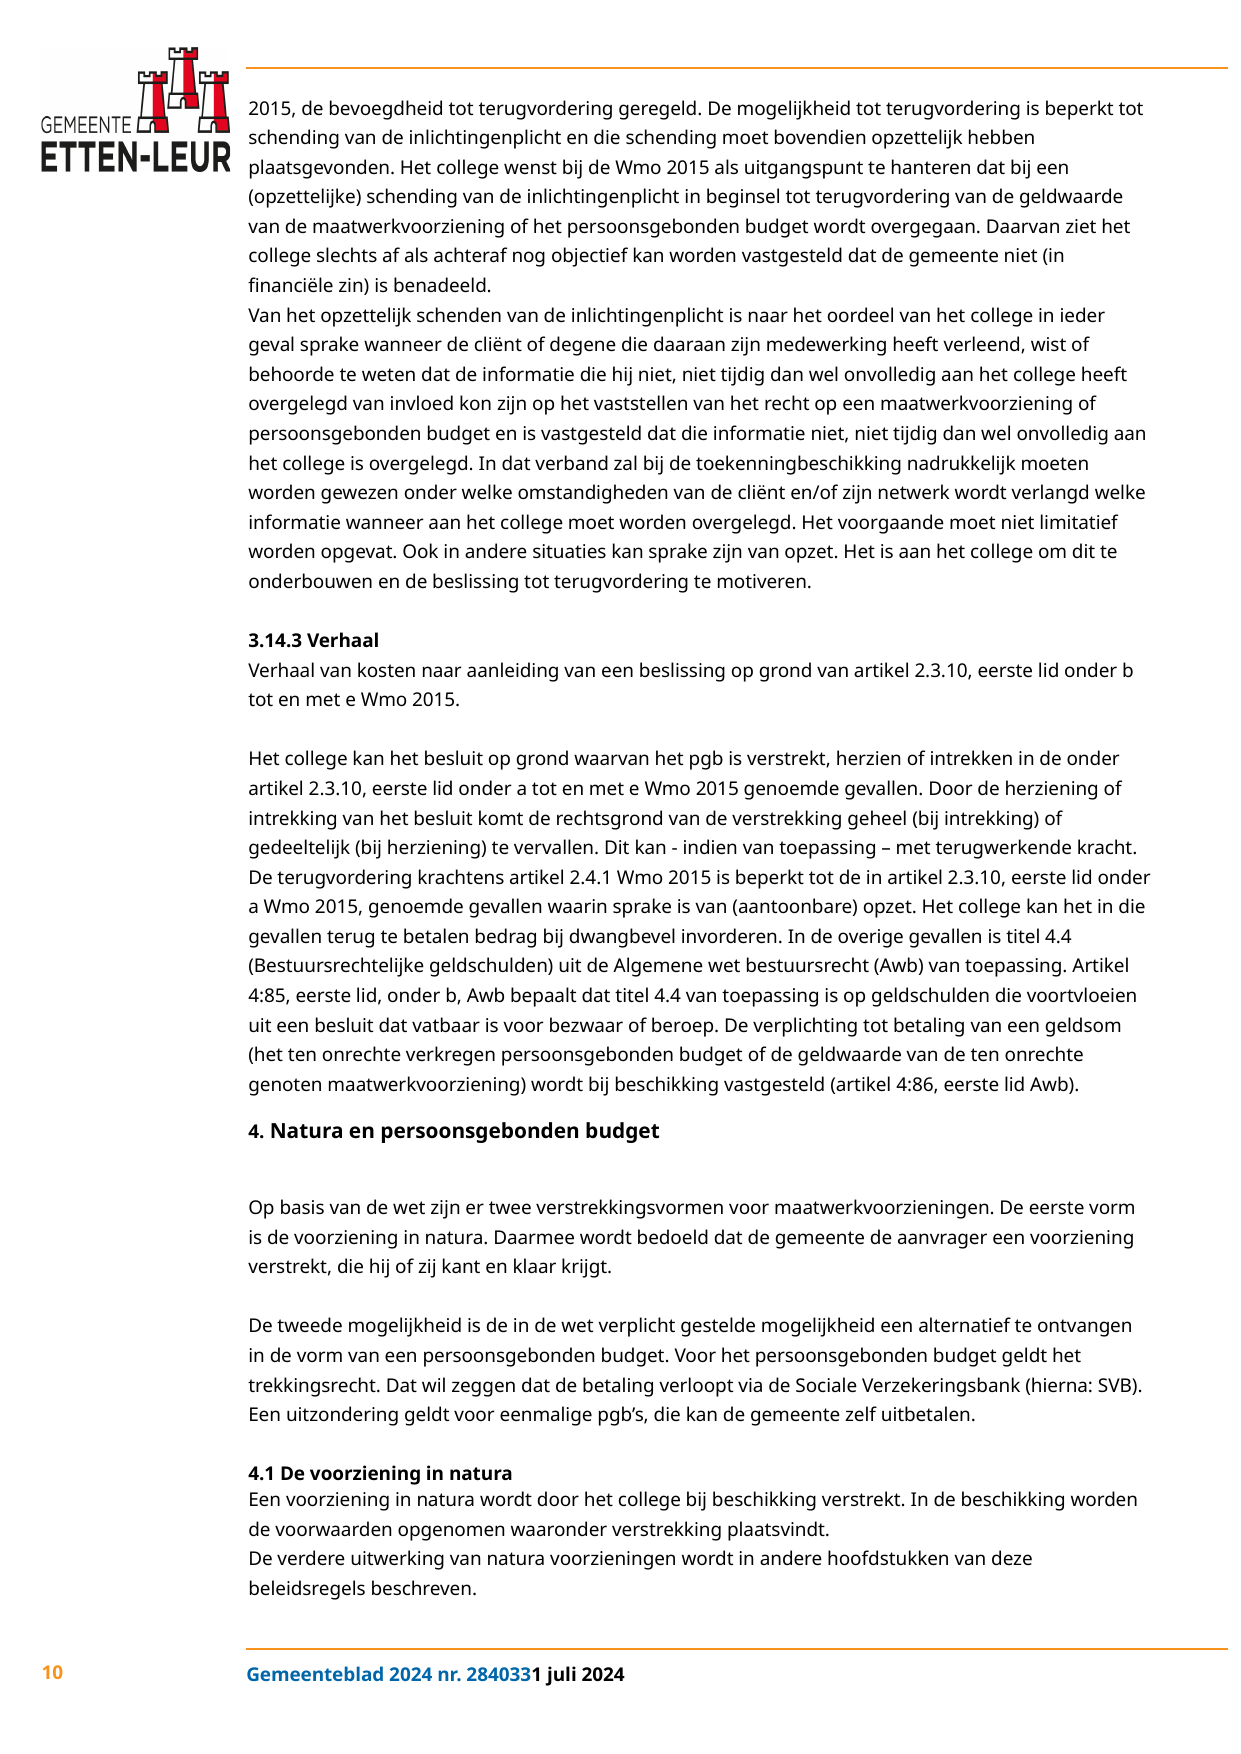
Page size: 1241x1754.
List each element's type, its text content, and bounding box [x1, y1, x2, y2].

text 4.1 De voorziening in natura [248, 1461, 1152, 1486]
picture [41, 47, 231, 172]
text De verdere uitwerking van natura voorzieningen wordt in andere hoofdstukken van deze beleidsregels beschreven. [248, 1546, 1152, 1601]
text Van het opzettelijk schenden van de inlichtingenplicht is naar het oordeel van het college in ieder geval sprake wanneer de cliënt of degene die daaraan zijn medewerking heeft verleend, wist of behoorde te weten dat de informatie die hij niet, niet tijdig dan wel onvolledig aan het college heeft overgelegd van invloed kon zijn op het vaststellen van het recht op een maatwerkvoorziening of persoonsgebonden budget en is vastgesteld dat die informatie niet, niet tijdig dan wel onvolledig aan het college is overgelegd. In dat verband zal bij de toekenningbeschikking nadrukkelijk moeten worden gewezen onder welke omstandigheden van de cliënt en/of zijn netwerk wordt verlangd welke informatie wanneer aan het college moet worden overgelegd. Het voorgaande moet niet limitatief worden opgevat. Ook in andere situaties kan sprake zijn van opzet. Het is aan het college om dit te onderbouwen en de beslissing tot terugvordering te motiveren. [248, 302, 1152, 594]
text 4. Natura en persoonsgebonden budget [248, 1117, 1152, 1145]
text Een voorziening in natura wordt door het college bij beschikking verstrekt. In de beschikking worden de voorwaarden opgenomen waaronder verstrekking plaatsvindt. [248, 1486, 1152, 1542]
text Op basis van de wet zijn er twee verstrekkingsvormen voor maatwerkvoorzieningen. De eerste vorm is de voorziening in natura. Daarmee wordt bedoeld dat de gemeente de aanvrager een voorziening verstrekt, die hij of zij kant en klaar krijgt. [248, 1194, 1152, 1279]
text Het college kan het besluit op grond waarvan het pgb is verstrekt, herzien of intrekken in de onder artikel 2.3.10, eerste lid onder a tot en met e Wmo 2015 genoemde gevallen. Door de herziening of intrekking van het besluit komt de rechtsgrond van de verstrekking geheel (bij intrekking) of gedeeltelijk (bij herziening) te vervallen. Dit kan - indien van toepassing – met terugwerkende kracht. De terugvordering krachtens artikel 2.4.1 Wmo 2015 is beperkt tot de in artikel 2.3.10, eerste lid onder a Wmo 2015, genoemde gevallen waarin sprake is van (aantoonbare) opzet. Het college kan het in die gevallen terug te betalen bedrag bij dwangbevel invorderen. In de overige gevallen is titel 4.4 (Bestuursrechtelijke geldschulden) uit de Algemene wet bestuursrecht (Awb) van toepassing. Artikel 4:85, eerste lid, onder b, Awb bepaalt dat titel 4.4 van toepassing is op geldschulden die voortvloeien uit een besluit dat vatbaar is voor bezwaar of beroep. De verplichting tot betaling van een geldsom (het ten onrechte verkregen persoonsgebonden budget of de geldwaarde van de ten onrechte genoten maatwerkvoorziening) wordt bij beschikking vastgesteld (artikel 4:86, eerste lid Awb). [248, 746, 1152, 1097]
text Verhaal van kosten naar aanleiding van een beslissing op grond van artikel 2.3.10, eerste lid onder b tot en met e Wmo 2015. [248, 657, 1152, 712]
text 3.14.3 Verhaal [248, 627, 1152, 653]
text 2015, de bevoegdheid tot terugvordering geregeld. De mogelijkheid tot terugvordering is beperkt tot schending van de inlichtingenplicht en die schending moet bovendien opzettelijk hebben plaatsgevonden. Het college wenst bij de Wmo 2015 als uitgangspunt te hanteren dat bij een (opzettelijke) schending van de inlichtingenplicht in beginsel tot terugvordering van de geldwaarde van de maatwerkvoorziening of het persoonsgebonden budget wordt overgegaan. Daarvan ziet het college slechts af als achteraf nog objectief kan worden vastgesteld dat de gemeente niet (in financiële zin) is benadeeld. [248, 95, 1152, 298]
text De tweede mogelijkheid is de in de wet verplicht gestelde mogelijkheid een alternatief te ontvangen in de vorm van een persoonsgebonden budget. Voor het persoonsgebonden budget geldt het trekkingsrecht. Dat wil zeggen dat de betaling verloopt via de Sociale Verzekeringsbank (hierna: SVB). Een uitzondering geldt voor eenmalige pgb’s, die kan de gemeente zelf uitbetalen. [248, 1313, 1152, 1427]
